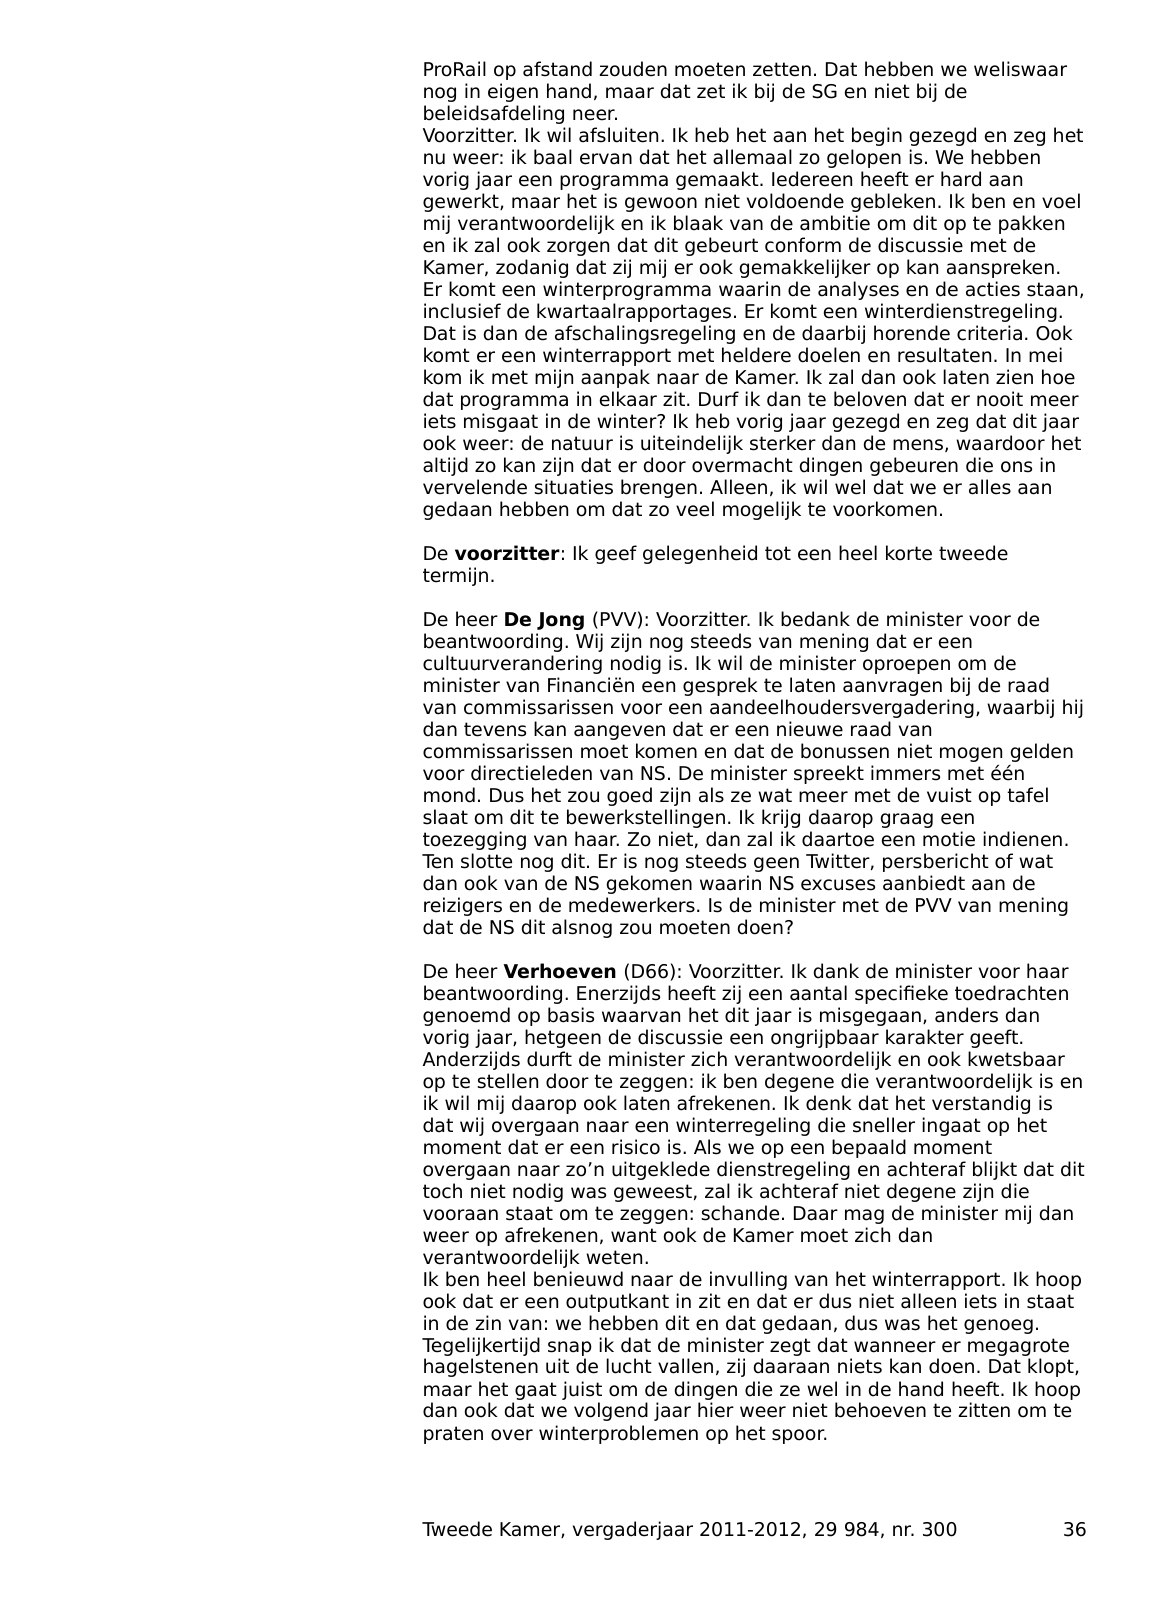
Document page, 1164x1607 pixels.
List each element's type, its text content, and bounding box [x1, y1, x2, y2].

text Ik ben heel benieuwd naar de invulling van het winterrapport. Ik hoop ook dat er een outputkant in zit en dat er dus niet alleen iets in staat in de zin van: we hebben dit en dat gedaan, dus was het genoeg. Tegelijkertijd snap ik dat de minister zegt dat wanneer er megagrote hagelstenen uit de lucht vallen, zij daaraan niets kan doen. Dat klopt, maar het gaat juist om de dingen die ze wel in de hand heeft. Ik hoop dan ook dat we volgend jaar hier weer niet behoeven te zitten om te praten over winterproblemen op het spoor. [422, 1268, 1087, 1444]
text De heer Verhoeven (D66): Voorzitter. Ik dank de minister voor haar beantwoording. Enerzijds heeft zij een aantal specifieke toedrachten genoemd op basis waarvan het dit jaar is misgegaan, anders dan vorig jaar, hetgeen de discussie een ongrijpbaar karakter geeft. Anderzijds durft de minister zich verantwoordelijk en ook kwetsbaar op te stellen door te zeggen: ik ben degene die verantwoordelijk is en ik wil mij daarop ook laten afrekenen. Ik denk dat het verstandig is dat wij overgaan naar een winterregeling die sneller ingaat op het moment dat er een risico is. Als we op een bepaald moment overgaan naar zo’n uitgeklede dienstregeling en achteraf blijkt dat dit toch niet nodig was geweest, zal ik achteraf niet degene zijn die vooraan staat om te zeggen: schande. Daar mag de minister mij dan weer op afrekenen, want ook de Kamer moet zich dan verantwoordelijk weten. [422, 961, 1087, 1268]
text ProRail op afstand zouden moeten zetten. Dat hebben we weliswaar nog in eigen hand, maar dat zet ik bij de SG en niet bij de beleidsafdeling neer. [422, 59, 1087, 125]
text Voorzitter. Ik wil afsluiten. Ik heb het aan het begin gezegd en zeg het nu weer: ik baal ervan dat het allemaal zo gelopen is. We hebben vorig jaar een programma gemaakt. Iedereen heeft er hard aan gewerkt, maar het is gewoon niet voldoende gebleken. Ik ben en voel mij verantwoordelijk en ik blaak van de ambitie om dit op te pakken en ik zal ook zorgen dat dit gebeurt conform de discussie met de Kamer, zodanig dat zij mij er ook gemakkelijker op kan aanspreken. Er komt een winterprogramma waarin de analyses en de acties staan, inclusief de kwartaalrapportages. Er komt een winterdienstregeling. Dat is dan de afschalingsregeling en de daarbij horende criteria. Ook komt er een winterrapport met heldere doelen en resultaten. In mei kom ik met mijn aanpak naar de Kamer. Ik zal dan ook laten zien hoe dat programma in elkaar zit. Durf ik dan te beloven dat er nooit meer iets misgaat in de winter? Ik heb vorig jaar gezegd en zeg dat dit jaar ook weer: de natuur is uiteindelijk sterker dan de mens, waardoor het altijd zo kan zijn dat er door overmacht dingen gebeuren die ons in vervelende situaties brengen. Alleen, ik wil wel dat we er alles aan gedaan hebben om dat zo veel mogelijk te voorkomen. [422, 125, 1087, 521]
text De heer De Jong (PVV): Voorzitter. Ik bedank de minister voor de beantwoording. Wij zijn nog steeds van mening dat er een cultuurverandering nodig is. Ik wil de minister oproepen om de minister van Financiën een gesprek te laten aanvragen bij de raad van commissarissen voor een aandeelhoudersvergadering, waarbij hij dan tevens kan aangeven dat er een nieuwe raad van commissarissen moet komen en dat de bonussen niet mogen gelden voor directieleden van NS. De minister spreekt immers met één mond. Dus het zou goed zijn als ze wat meer met de vuist op tafel slaat om dit te bewerkstellingen. Ik krijg daarop graag een toezegging van haar. Zo niet, dan zal ik daartoe een motie indienen. [422, 609, 1087, 851]
text De voorzitter: Ik geef gelegenheid tot een heel korte tweede termijn. [422, 543, 1087, 587]
text Ten slotte nog dit. Er is nog steeds geen Twitter, persbericht of wat dan ook van de NS gekomen waarin NS excuses aanbiedt aan de reizigers en de medewerkers. Is de minister met de PVV van mening dat de NS dit alsnog zou moeten doen? [422, 851, 1087, 939]
